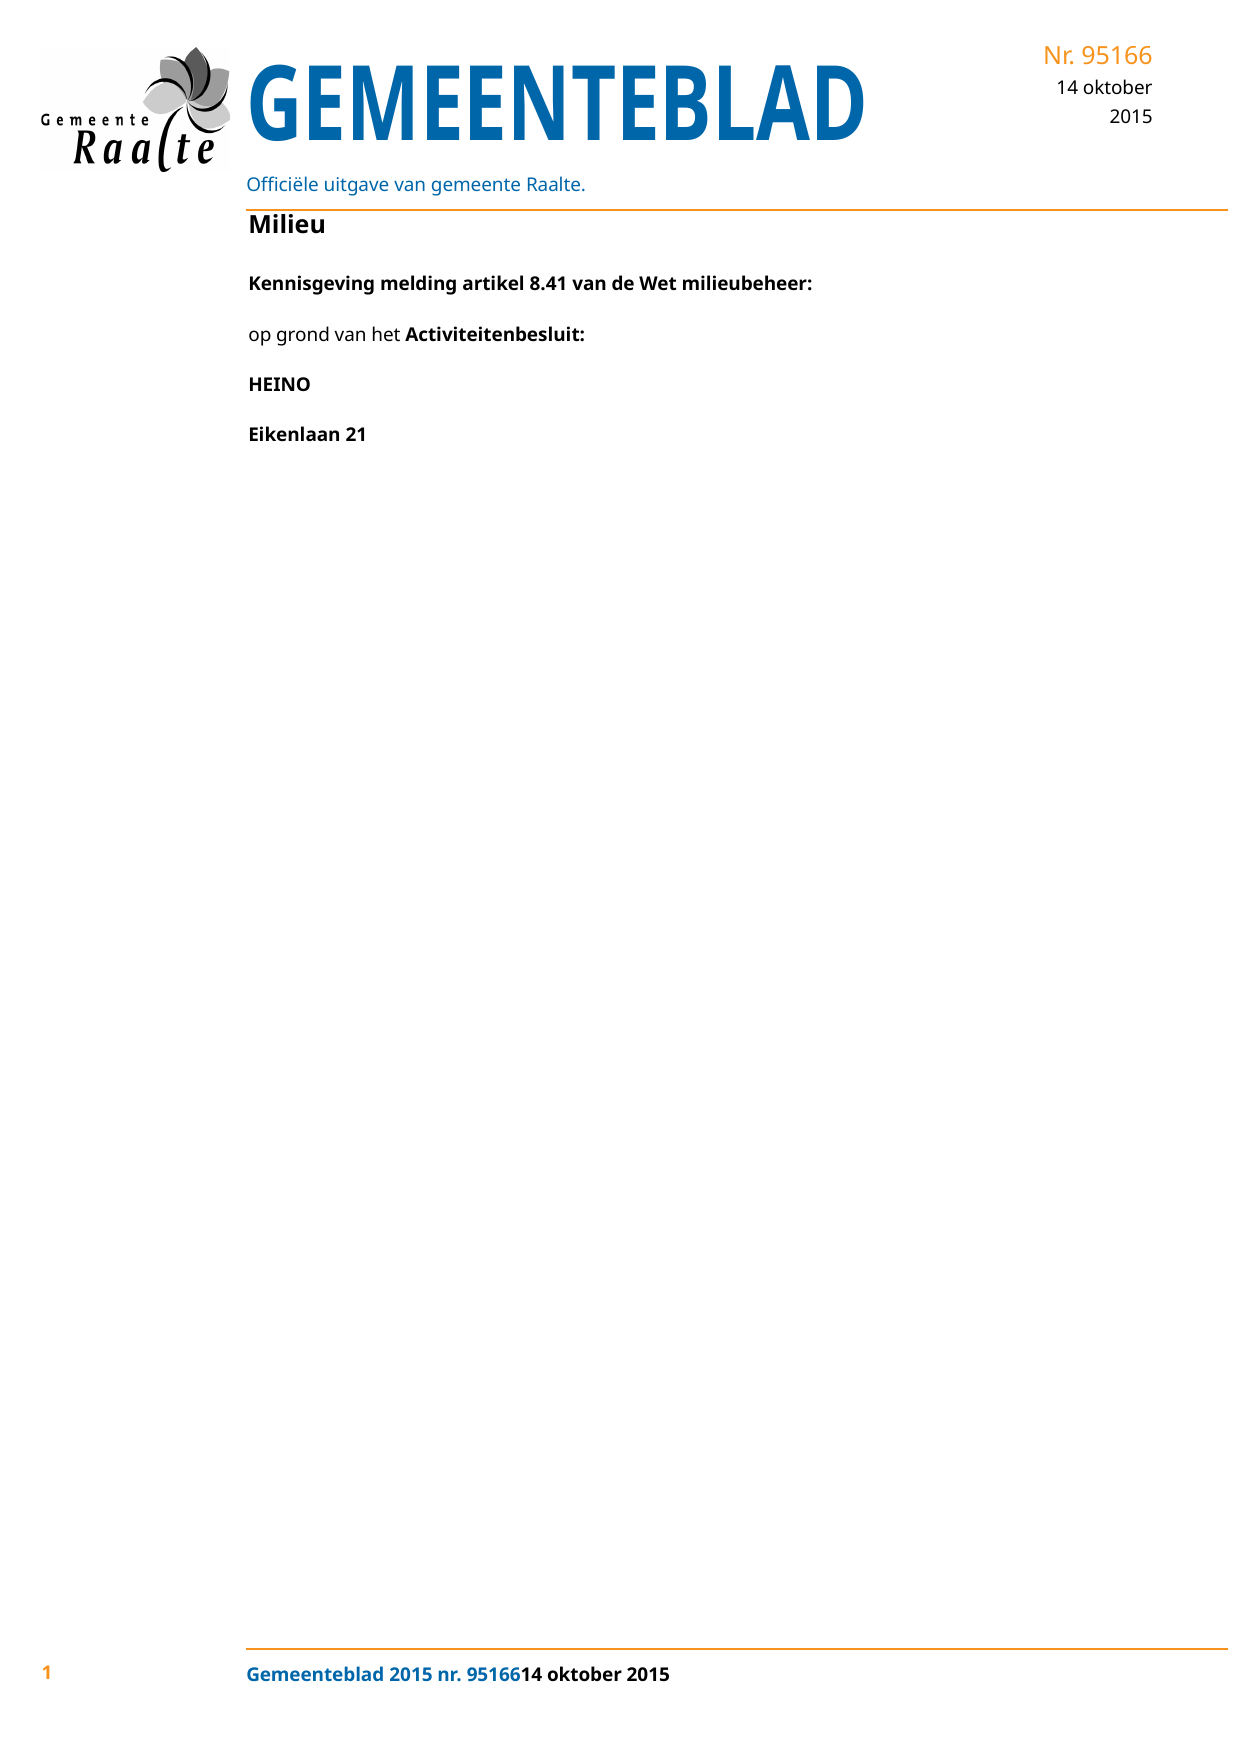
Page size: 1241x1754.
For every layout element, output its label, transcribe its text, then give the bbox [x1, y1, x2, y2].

text Milieu [248, 211, 1152, 241]
text Eikenlaan 21 [248, 422, 1152, 447]
text op grond van het Activiteitenbesluit: [248, 321, 1152, 346]
picture [41, 47, 231, 172]
text HEINO [248, 371, 1152, 397]
text Kennisgeving melding artikel 8.41 van de Wet milieubeheer: [248, 270, 1152, 296]
